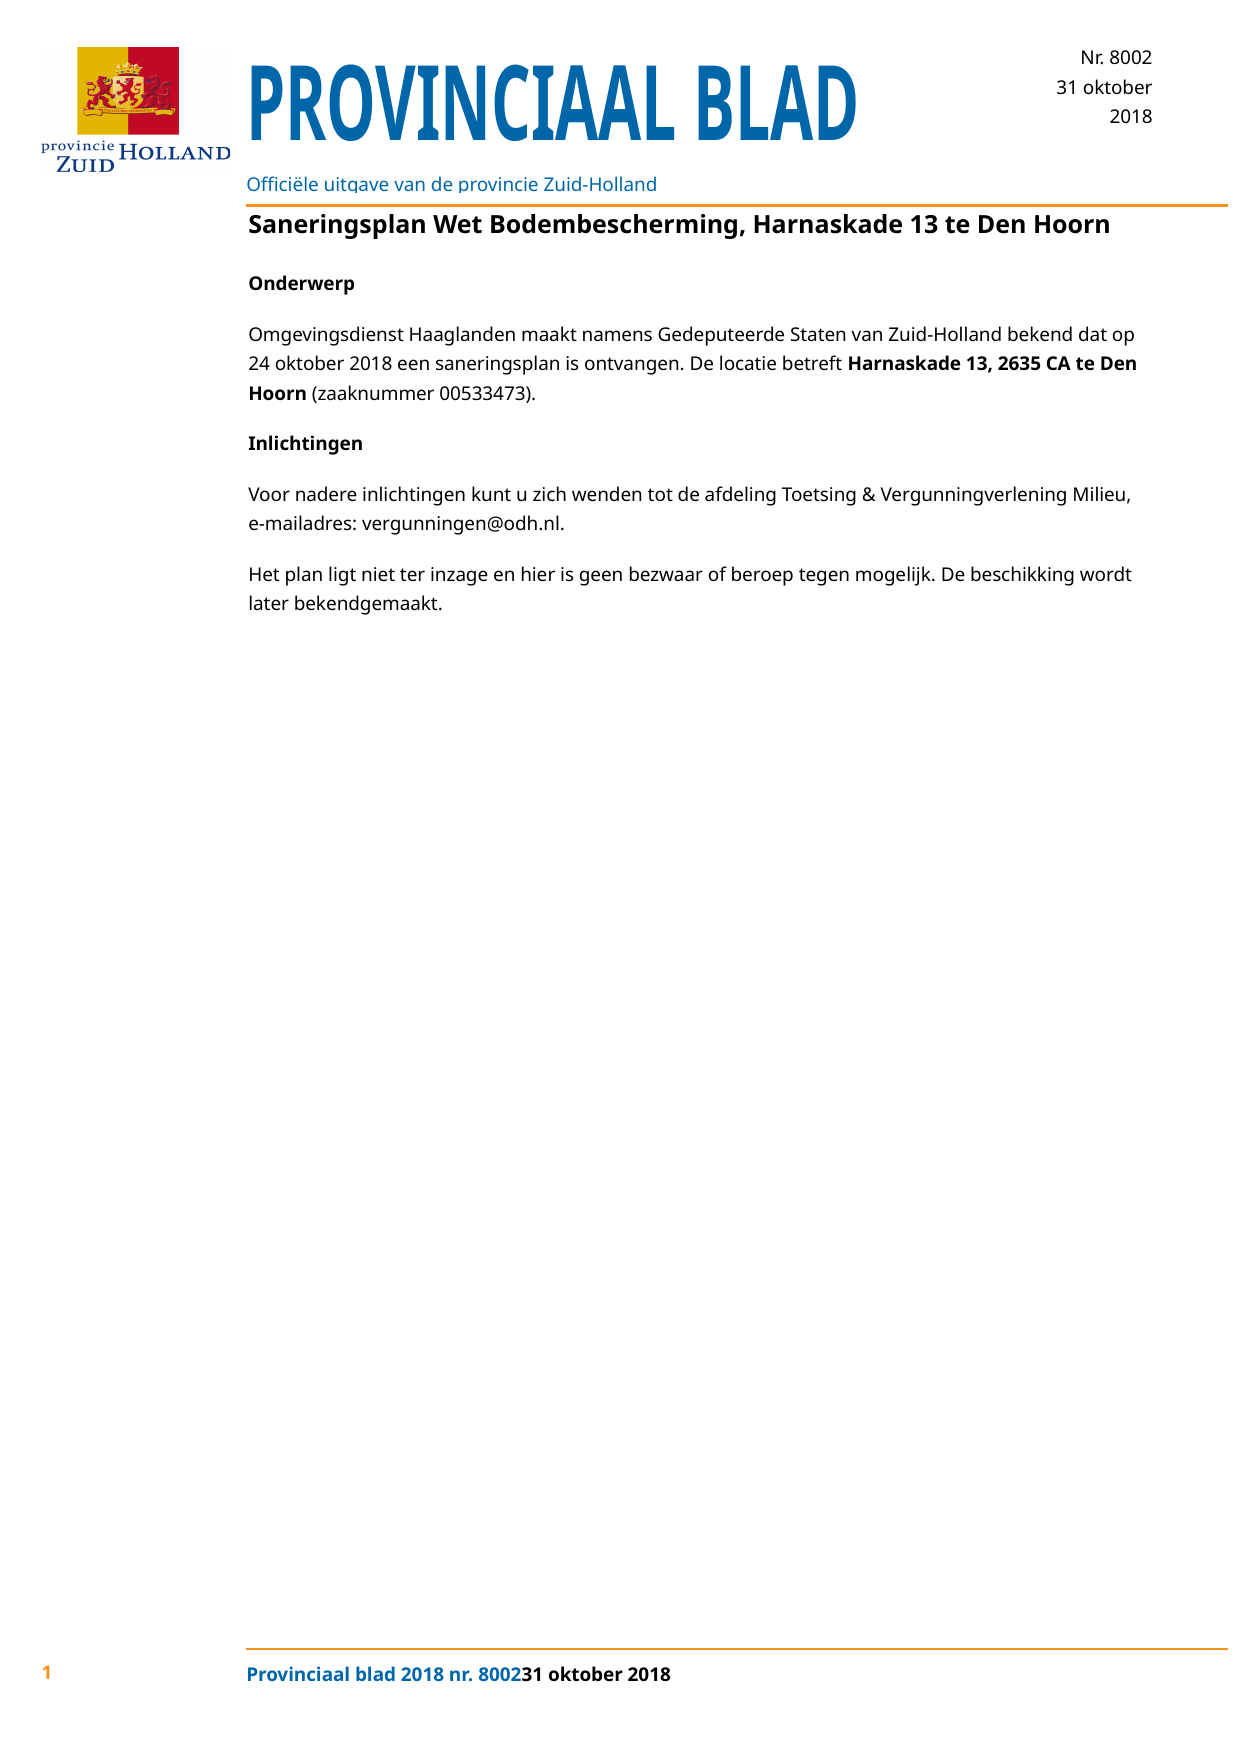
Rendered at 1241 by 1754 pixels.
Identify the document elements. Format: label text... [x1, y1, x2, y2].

text Het plan ligt niet ter inzage en hier is geen bezwaar of beroep tegen mogelijk. De beschikking wordt later bekendgemaakt. [248, 561, 1152, 616]
text Onderwerp [248, 270, 1152, 296]
text Voor nadere inlichtingen kunt u zich wenden tot de afdeling Toetsing & Vergunningverlening Milieu, e-mailadres: vergunningen@odh.nl. [248, 481, 1152, 536]
text Saneringsplan Wet Bodembescherming, Harnaskade 13 te Den Hoorn [248, 207, 1152, 241]
text Inlichtingen [248, 430, 1152, 456]
text Omgevingsdienst Haaglanden maakt namens Gedeputeerde Staten van Zuid-Holland bekend dat op 24 oktober 2018 een saneringsplan is ontvangen. De locatie betreft Harnaskade 13, 2635 CA te Den Hoorn (zaaknummer 00533473). [248, 321, 1152, 406]
picture [41, 47, 231, 172]
